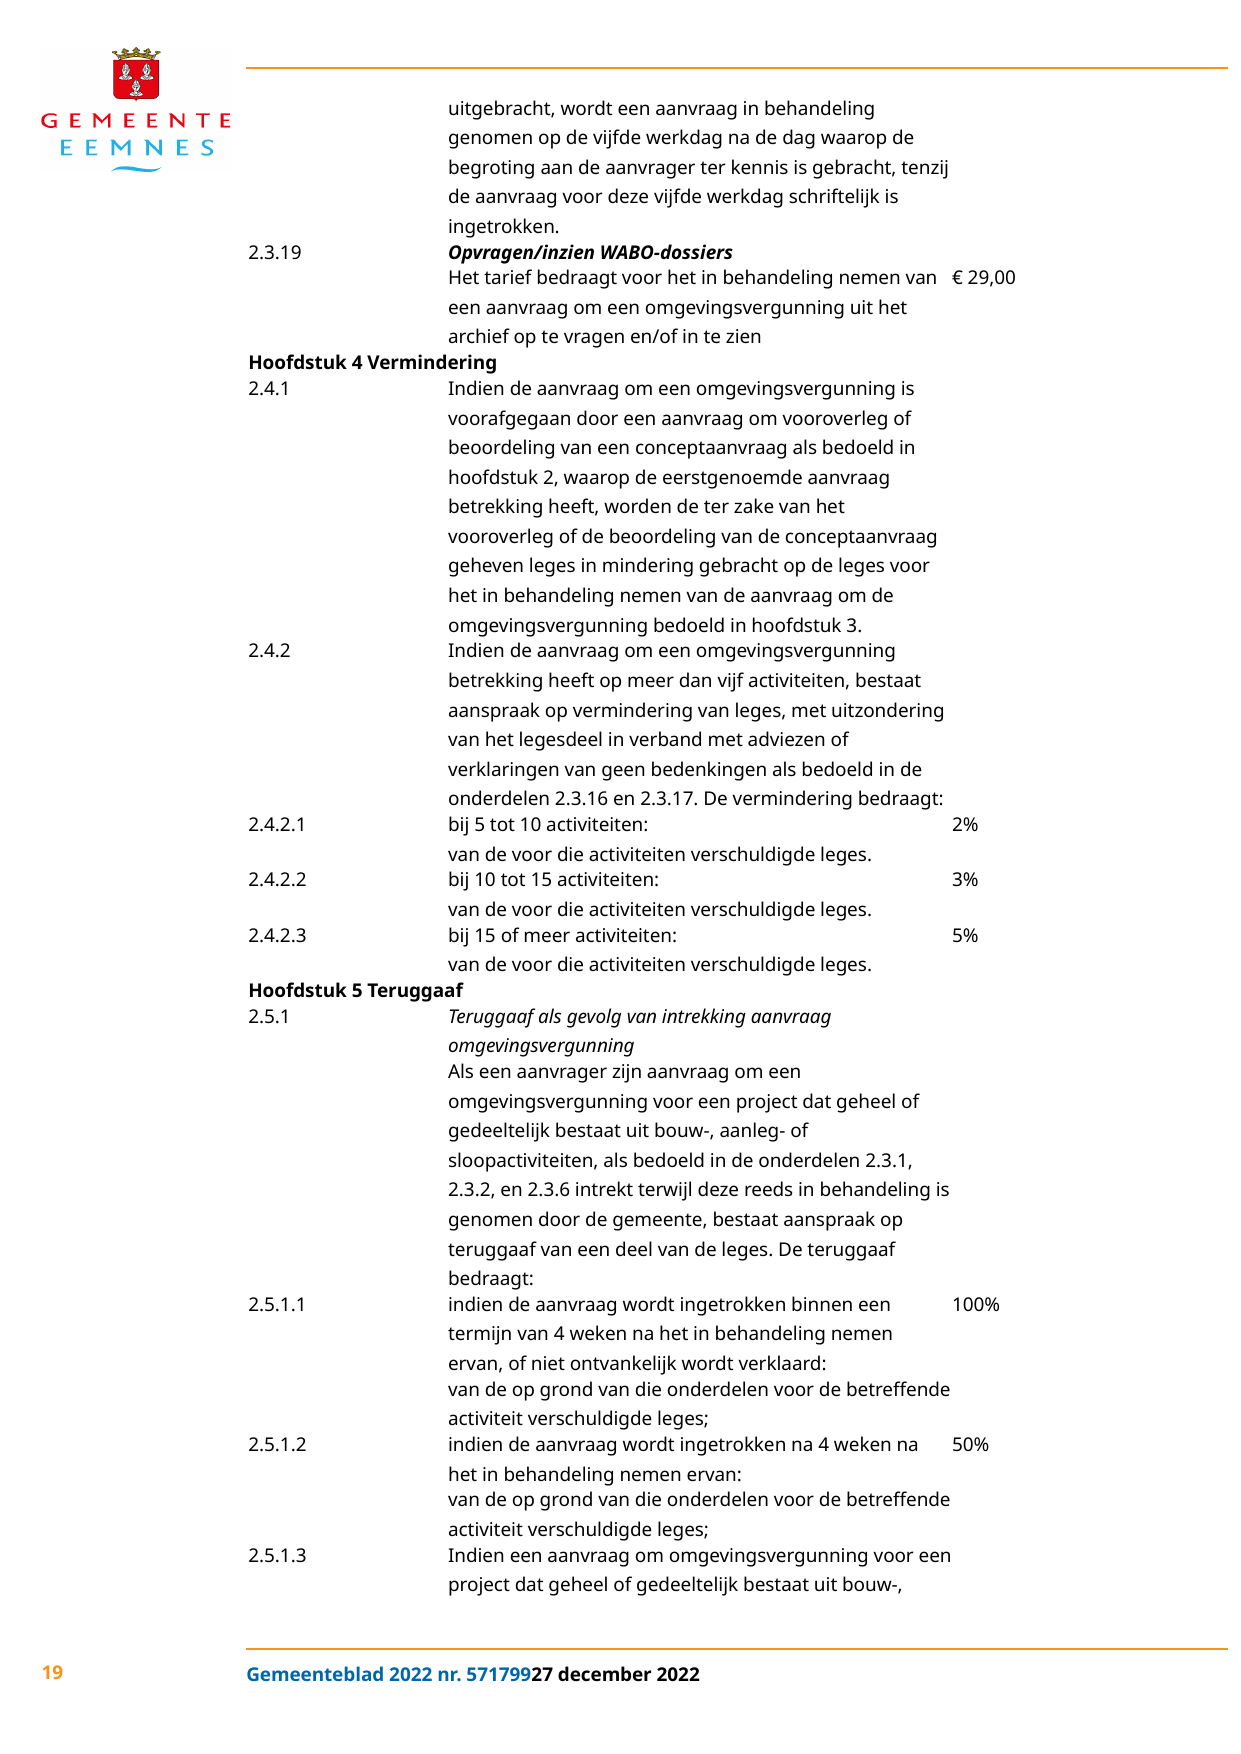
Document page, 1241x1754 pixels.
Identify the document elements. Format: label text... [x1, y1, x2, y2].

table_cell van de op grond van die onderdelen voor de betreffende activiteit verschuldigde leges; [448, 1376, 952, 1431]
table_cell bij 5 tot 10 activiteiten: van de voor die activiteiten verschuldigde leges. [448, 811, 952, 867]
table_cell 3% [952, 867, 1152, 922]
table_cell Teruggaaf als gevolg van intrekking aanvraag omgevingsvergunning [448, 1003, 952, 1058]
table_cell Indien een aanvraag om omgevingsvergunning voor een project dat geheel of gedeeltelijk bestaat uit bouw-, [448, 1542, 952, 1597]
table_cell € 29,00 [952, 265, 1152, 349]
table_cell indien de aanvraag wordt ingetrokken na 4 weken na het in behandeling nemen ervan: [448, 1431, 952, 1487]
table_cell 2% [952, 811, 1152, 867]
table_cell 2.3.19 [248, 239, 448, 264]
table_cell [952, 375, 1152, 638]
table_cell [952, 95, 1152, 239]
table_cell [952, 638, 1152, 811]
table_cell [952, 1487, 1152, 1542]
table_cell [952, 1542, 1152, 1597]
table_cell [248, 1058, 448, 1291]
table_cell van de op grond van die onderdelen voor de betreffende activiteit verschuldigde leges; [448, 1487, 952, 1542]
table_cell 2.5.1.2 [248, 1431, 448, 1487]
table_cell [248, 1487, 448, 1542]
table_cell [248, 265, 448, 349]
table_cell 5% [952, 922, 1152, 977]
table_cell Indien de aanvraag om een omgevingsvergunning is voorafgegaan door een aanvraag om vooroverleg of beoordeling van een conceptaanvraag als bedoeld in hoofdstuk 2, waarop de eerstgenoemde aanvraag betrekking heeft, worden de ter zake van het vooroverleg of de beoordeling van de conceptaanvraag geheven leges in mindering gebracht op de leges voor het in behandeling nemen van de aanvraag om de omgevingsvergunning bedoeld in hoofdstuk 3. [448, 375, 952, 638]
table_cell Indien de aanvraag om een omgevingsvergunning betrekking heeft op meer dan vijf activiteiten, bestaat aanspraak op vermindering van leges, met uitzondering van het legesdeel in verband met adviezen of verklaringen van geen bedenkingen als bedoeld in de onderdelen 2.3.16 en 2.3.17. De vermindering bedraagt: [448, 638, 952, 811]
table_cell 2.4.1 [248, 375, 448, 638]
table_cell Hoofdstuk 4 Vermindering [248, 350, 952, 375]
table_cell 2.5.1.1 [248, 1291, 448, 1376]
table_cell [952, 1058, 1152, 1291]
table_cell bij 10 tot 15 activiteiten: van de voor die activiteiten verschuldigde leges. [448, 867, 952, 922]
table_cell 50% [952, 1431, 1152, 1487]
table_cell uitgebracht, wordt een aanvraag in behandeling genomen op de vijfde werkdag na de dag waarop de begroting aan de aanvrager ter kennis is gebracht, tenzij de aanvraag voor deze vijfde werkdag schriftelijk is ingetrokken. [448, 95, 952, 239]
table_cell bij 15 of meer activiteiten: van de voor die activiteiten verschuldigde leges. [448, 922, 952, 977]
table_cell indien de aanvraag wordt ingetrokken binnen een termijn van 4 weken na het in behandeling nemen ervan, of niet ontvankelijk wordt verklaard: [448, 1291, 952, 1376]
table_cell [952, 1003, 1152, 1058]
table_cell [952, 239, 1152, 264]
table_cell Opvragen/inzien WABO-dossiers [448, 239, 952, 264]
table_cell 2.4.2 [248, 638, 448, 811]
table_cell [952, 350, 1152, 375]
table_cell Hoofdstuk 5 Teruggaaf [248, 977, 952, 1003]
table_cell 2.5.1.3 [248, 1542, 448, 1597]
table_cell Het tarief bedraagt voor het in behandeling nemen van een aanvraag om een omgevingsvergunning uit het archief op te vragen en/of in te zien [448, 265, 952, 349]
picture [41, 47, 231, 172]
table_cell [952, 1376, 1152, 1431]
table_cell 2.4.2.1 [248, 811, 448, 867]
table_cell Als een aanvrager zijn aanvraag om een omgevingsvergunning voor een project dat geheel of gedeeltelijk bestaat uit bouw-, aanleg- of sloopactiviteiten, als bedoeld in de onderdelen 2.3.1, 2.3.2, en 2.3.6 intrekt terwijl deze reeds in behandeling is genomen door de gemeente, bestaat aanspraak op teruggaaf van een deel van de leges. De teruggaaf bedraagt: [448, 1058, 952, 1291]
table_cell 2.4.2.3 [248, 922, 448, 977]
table_cell 100% [952, 1291, 1152, 1376]
table_cell [248, 1376, 448, 1431]
table_cell 2.5.1 [248, 1003, 448, 1058]
table_cell [952, 977, 1152, 1003]
table_cell 2.4.2.2 [248, 867, 448, 922]
table_cell [248, 95, 448, 239]
